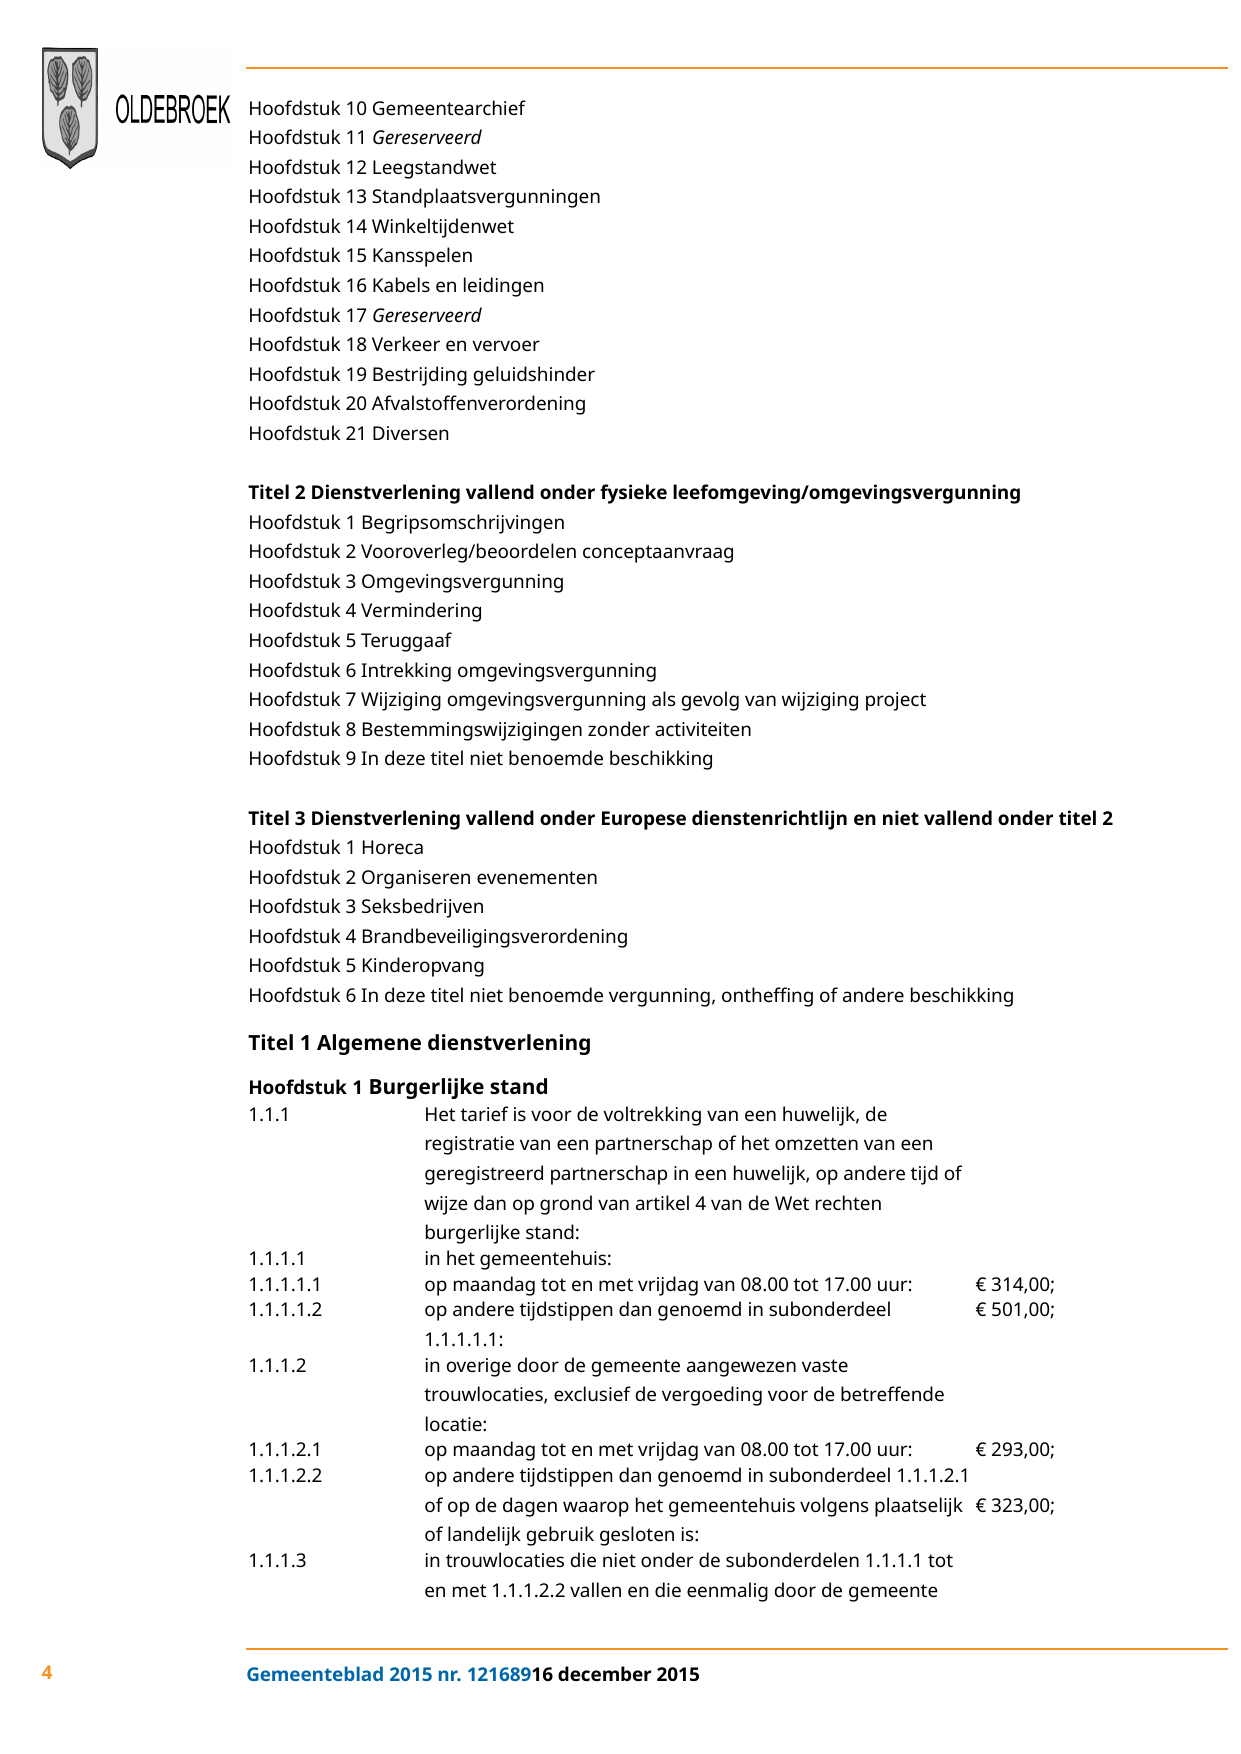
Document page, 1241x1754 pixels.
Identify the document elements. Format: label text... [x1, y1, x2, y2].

table_cell € 293,00; [975, 1437, 1152, 1462]
text Hoofdstuk 15 Kansspelen [248, 243, 1152, 268]
text Hoofdstuk 11 Gereserveerd [248, 124, 1152, 150]
text Hoofdstuk 13 Standplaatsvergunningen [248, 183, 1152, 209]
text Hoofdstuk 19 Bestrijding geluidshinder [248, 361, 1152, 387]
text Hoofdstuk 8 Bestemmingswijzigingen zonder activiteiten [248, 716, 1152, 742]
text Hoofdstuk 3 Seksbedrijven [248, 893, 1152, 919]
text Hoofdstuk 10 Gemeentearchief [248, 95, 1152, 121]
text Hoofdstuk 20 Afvalstoffenverordening [248, 391, 1152, 416]
text Hoofdstuk 4 Vermindering [248, 598, 1152, 623]
table_cell op maandag tot en met vrijdag van 08.00 tot 17.00 uur: [424, 1437, 975, 1462]
table_cell € 323,00; [975, 1463, 1152, 1547]
text Hoofdstuk 5 Kinderopvang [248, 953, 1152, 978]
text Hoofdstuk 1 Begripsomschrijvingen [248, 509, 1152, 535]
picture [41, 47, 231, 172]
table_cell in trouwlocaties die niet onder de subonderdelen 1.1.1.1 tot en met 1.1.1.2.2 vallen en die eenmalig door de gemeente [424, 1547, 975, 1603]
text Hoofdstuk 2 Organiseren evenementen [248, 864, 1152, 890]
table_cell in het gemeentehuis: [424, 1245, 975, 1271]
table_cell op andere tijdstippen dan genoemd in subonderdeel 1.1.1.2.1 of op de dagen waarop het gemeentehuis volgens plaatselijk of landelijk gebruik gesloten is: [424, 1463, 975, 1547]
table_cell 1.1.1.3 [248, 1547, 424, 1603]
text Titel 1 Algemene dienstverlening [248, 1028, 1152, 1056]
text Hoofdstuk 9 In deze titel niet benoemde beschikking [248, 746, 1152, 771]
text Hoofdstuk 21 Diversen [248, 420, 1152, 446]
table_cell 1.1.1.1.2 [248, 1296, 424, 1352]
text Hoofdstuk 3 Omgevingsvergunning [248, 568, 1152, 594]
text Hoofdstuk 1 Horeca [248, 834, 1152, 860]
table_cell € 501,00; [975, 1296, 1152, 1352]
table_header Het tarief is voor de voltrekking van een huwelijk, de registratie van een partnerschap of het omzetten van een geregistreerd partnerschap in een huwelijk, op andere tijd of wijze dan op grond van artikel 4 van de Wet rechten burgerlijke stand: [424, 1101, 975, 1245]
table_cell op maandag tot en met vrijdag van 08.00 tot 17.00 uur: [424, 1271, 975, 1296]
table_cell 1.1.1.1 [248, 1245, 424, 1271]
text Hoofdstuk 1 Burgerlijke stand [248, 1072, 1152, 1101]
table_header 1.1.1 [248, 1101, 424, 1245]
table_cell op andere tijdstippen dan genoemd in subonderdeel 1.1.1.1.1: [424, 1296, 975, 1352]
text Hoofdstuk 12 Leegstandwet [248, 154, 1152, 180]
text Hoofdstuk 6 In deze titel niet benoemde vergunning, ontheffing of andere beschikking [248, 982, 1152, 1008]
text Hoofdstuk 7 Wijziging omgevingsvergunning als gevolg van wijziging project [248, 686, 1152, 712]
text Hoofdstuk 4 Brandbeveiligingsverordening [248, 923, 1152, 949]
text Titel 3 Dienstverlening vallend onder Europese dienstenrichtlijn en niet vallend onder titel 2 [248, 805, 1152, 831]
table_cell [975, 1245, 1152, 1271]
table_cell 1.1.1.2.1 [248, 1437, 424, 1462]
table_cell 1.1.1.2.2 [248, 1463, 424, 1547]
table_cell in overige door de gemeente aangewezen vaste trouwlocaties, exclusief de vergoeding voor de betreffende locatie: [424, 1352, 975, 1437]
text Hoofdstuk 18 Verkeer en vervoer [248, 331, 1152, 357]
table_cell 1.1.1.2 [248, 1352, 424, 1437]
table_cell 1.1.1.1.1 [248, 1271, 424, 1296]
table_cell € 314,00; [975, 1271, 1152, 1296]
text Titel 2 Dienstverlening vallend onder fysieke leefomgeving/omgevingsvergunning [248, 479, 1152, 505]
text Hoofdstuk 2 Vooroverleg/beoordelen conceptaanvraag [248, 538, 1152, 564]
text Hoofdstuk 5 Teruggaaf [248, 627, 1152, 653]
text Hoofdstuk 6 Intrekking omgevingsvergunning [248, 657, 1152, 683]
table_header [975, 1101, 1152, 1245]
text Hoofdstuk 14 Winkeltijdenwet [248, 213, 1152, 239]
text Hoofdstuk 16 Kabels en leidingen [248, 272, 1152, 298]
table_cell [975, 1352, 1152, 1437]
table_cell [975, 1547, 1152, 1603]
text Hoofdstuk 17 Gereserveerd [248, 302, 1152, 328]
